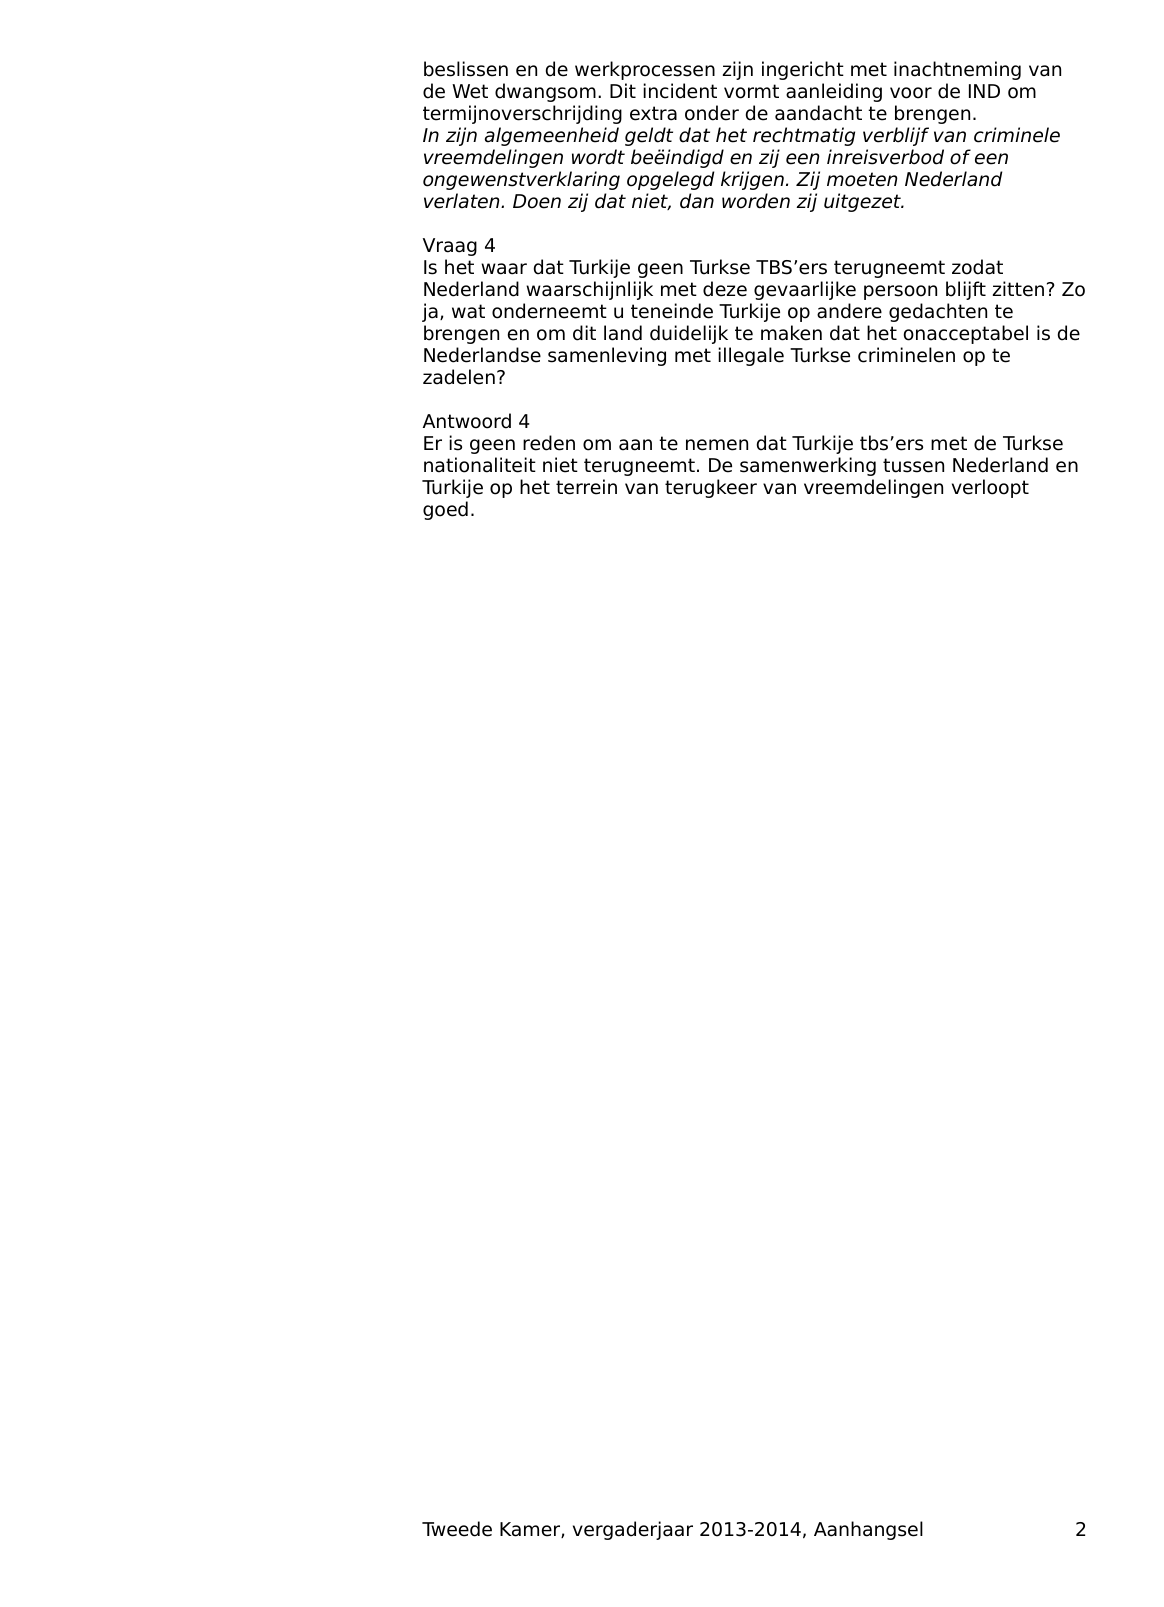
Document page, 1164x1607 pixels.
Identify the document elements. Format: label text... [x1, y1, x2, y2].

text Is het waar dat Turkije geen Turkse TBS’ers terugneemt zodat Nederland waarschijnlijk met deze gevaarlijke persoon blijft zitten? Zo ja, wat onderneemt u teneinde Turkije op andere gedachten te brengen en om dit land duidelijk te maken dat het onacceptabel is de Nederlandse samenleving met illegale Turkse criminelen op te zadelen? [422, 257, 1087, 389]
text In zijn algemeenheid geldt dat het rechtmatig verblijf van criminele vreemdelingen wordt beëindigd en zij een inreisverbod of een ongewenstverklaring opgelegd krijgen. Zij moeten Nederland verlaten. Doen zij dat niet, dan worden zij uitgezet. [422, 125, 1087, 213]
text Antwoord 4 [422, 411, 1087, 433]
text Vraag 4 [422, 235, 1087, 257]
text Er is geen reden om aan te nemen dat Turkije tbs’ers met de Turkse nationaliteit niet terugneemt. De samenwerking tussen Nederland en Turkije op het terrein van terugkeer van vreemdelingen verloopt goed. [422, 433, 1087, 521]
text beslissen en de werkprocessen zijn ingericht met inachtneming van de Wet dwangsom. Dit incident vormt aanleiding voor de IND om termijnoverschrijding extra onder de aandacht te brengen. [422, 59, 1087, 125]
